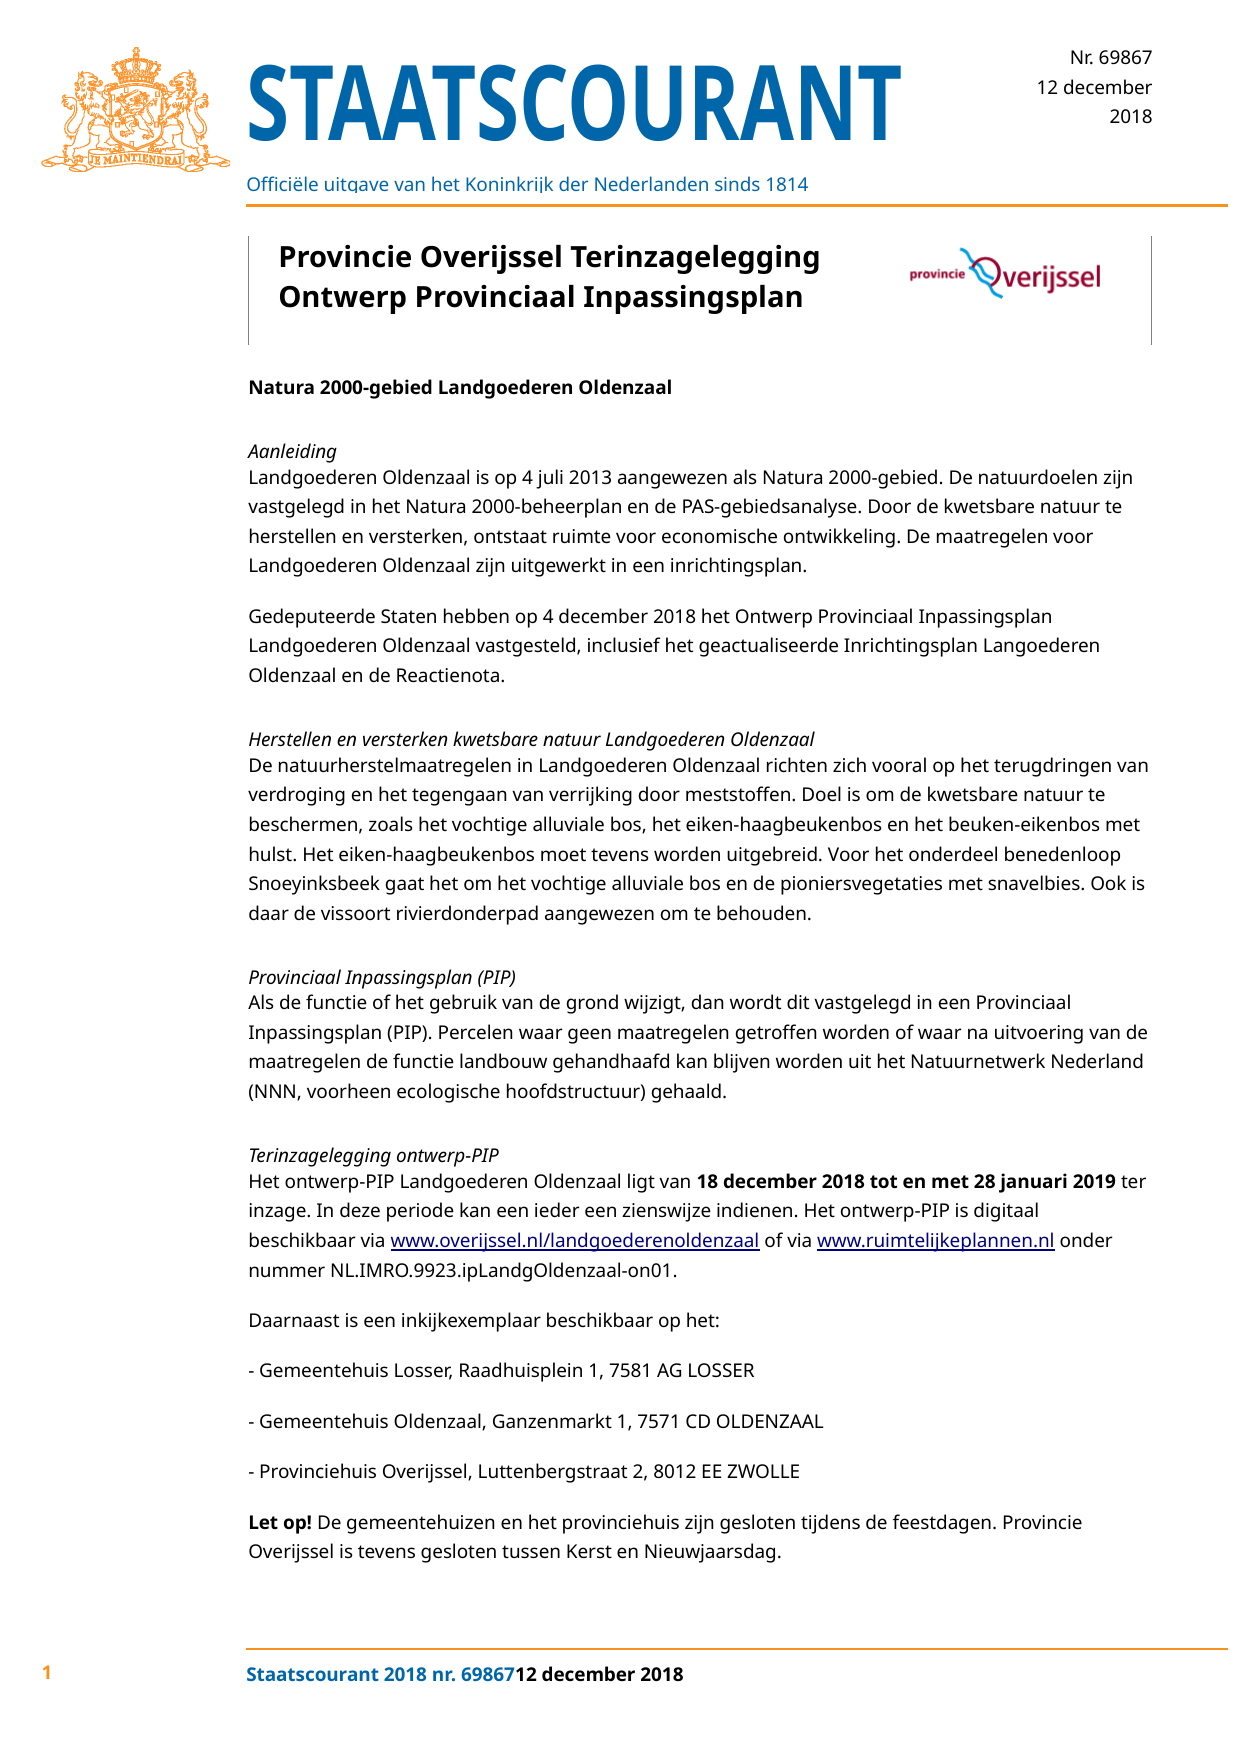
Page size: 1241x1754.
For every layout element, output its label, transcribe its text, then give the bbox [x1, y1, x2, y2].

text De natuurherstelmaatregelen in Landgoederen Oldenzaal richten zich vooral op het terugdringen van verdroging en het tegengaan van verrijking door meststoffen. Doel is om de kwetsbare natuur te beschermen, zoals het vochtige alluviale bos, het eiken-haagbeukenbos en het beuken-eikenbos met hulst. Het eiken-haagbeukenbos moet tevens worden uitgebreid. Voor het onderdeel benedenloop Snoeyinksbeek gaat het om het vochtige alluviale bos en de pioniersvegetaties met snavelbies. Ook is daar de vissoort rivierdonderpad aangewezen om te behouden. [248, 752, 1152, 926]
text Herstellen en versterken kwetsbare natuur Landgoederen Oldenzaal [248, 726, 1152, 752]
text Natura 2000-gebied Landgoederen Oldenzaal [248, 374, 1152, 400]
picture [41, 47, 231, 172]
picture [882, 236, 1119, 314]
table_header Provincie Overijssel Terinzagelegging Ontwerp Provinciaal Inpassingsplan [249, 236, 850, 345]
text Let op! De gemeentehuizen en het provinciehuis zijn gesloten tijdens de feestdagen. Provincie Overijssel is tevens gesloten tussen Kerst en Nieuwjaarsdag. [248, 1509, 1152, 1564]
text Het ontwerp-PIP Landgoederen Oldenzaal ligt van 18 december 2018 tot en met 28 januari 2019 ter inzage. In deze periode kan een ieder een zienswijze indienen. Het ontwerp-PIP is digitaal beschikbaar via www.overijssel.nl/landgoederenoldenzaal of via www.ruimtelijkeplannen.nl onder nummer NL.IMRO.9923.ipLandgOldenzaal-on01. [248, 1168, 1152, 1282]
text Als de functie of het gebruik van de grond wijzigt, dan wordt dit vastgelegd in een Provinciaal Inpassingsplan (PIP). Percelen waar geen maatregelen getroffen worden of waar na uitvoering van de maatregelen de functie landbouw gehandhaafd kan blijven worden uit het Natuurnetwerk Nederland (NNN, voorheen ecologische hoofdstructuur) gehaald. [248, 989, 1152, 1104]
text - Gemeentehuis Oldenzaal, Ganzenmarkt 1, 7571 CD OLDENZAAL [248, 1408, 1152, 1434]
text - Provinciehuis Overijssel, Luttenbergstraat 2, 8012 EE ZWOLLE [248, 1458, 1152, 1484]
text Daarnaast is een inkijkexemplaar beschikbaar op het: [248, 1307, 1152, 1333]
text Aanleiding [248, 438, 1152, 464]
text Terinzagelegging ontwerp-PIP [248, 1142, 1152, 1168]
text Gedeputeerde Staten hebben op 4 december 2018 het Ontwerp Provinciaal Inpassingsplan Landgoederen Oldenzaal vastgesteld, inclusief het geactualiseerde Inrichtingsplan Langoederen Oldenzaal en de Reactienota. [248, 603, 1152, 688]
text - Gemeentehuis Losser, Raadhuisplein 1, 7581 AG LOSSER [248, 1358, 1152, 1383]
text Landgoederen Oldenzaal is op 4 juli 2013 aangewezen als Natura 2000-gebied. De natuurdoelen zijn vastgelegd in het Natura 2000-beheerplan en de PAS-gebiedsanalyse. Door de kwetsbare natuur te herstellen en versterken, ontstaat ruimte voor economische ontwikkeling. De maatregelen voor Landgoederen Oldenzaal zijn uitgewerkt in een inrichtingsplan. [248, 464, 1152, 578]
table_header [850, 236, 1151, 345]
text Provinciaal Inpassingsplan (PIP) [248, 964, 1152, 989]
